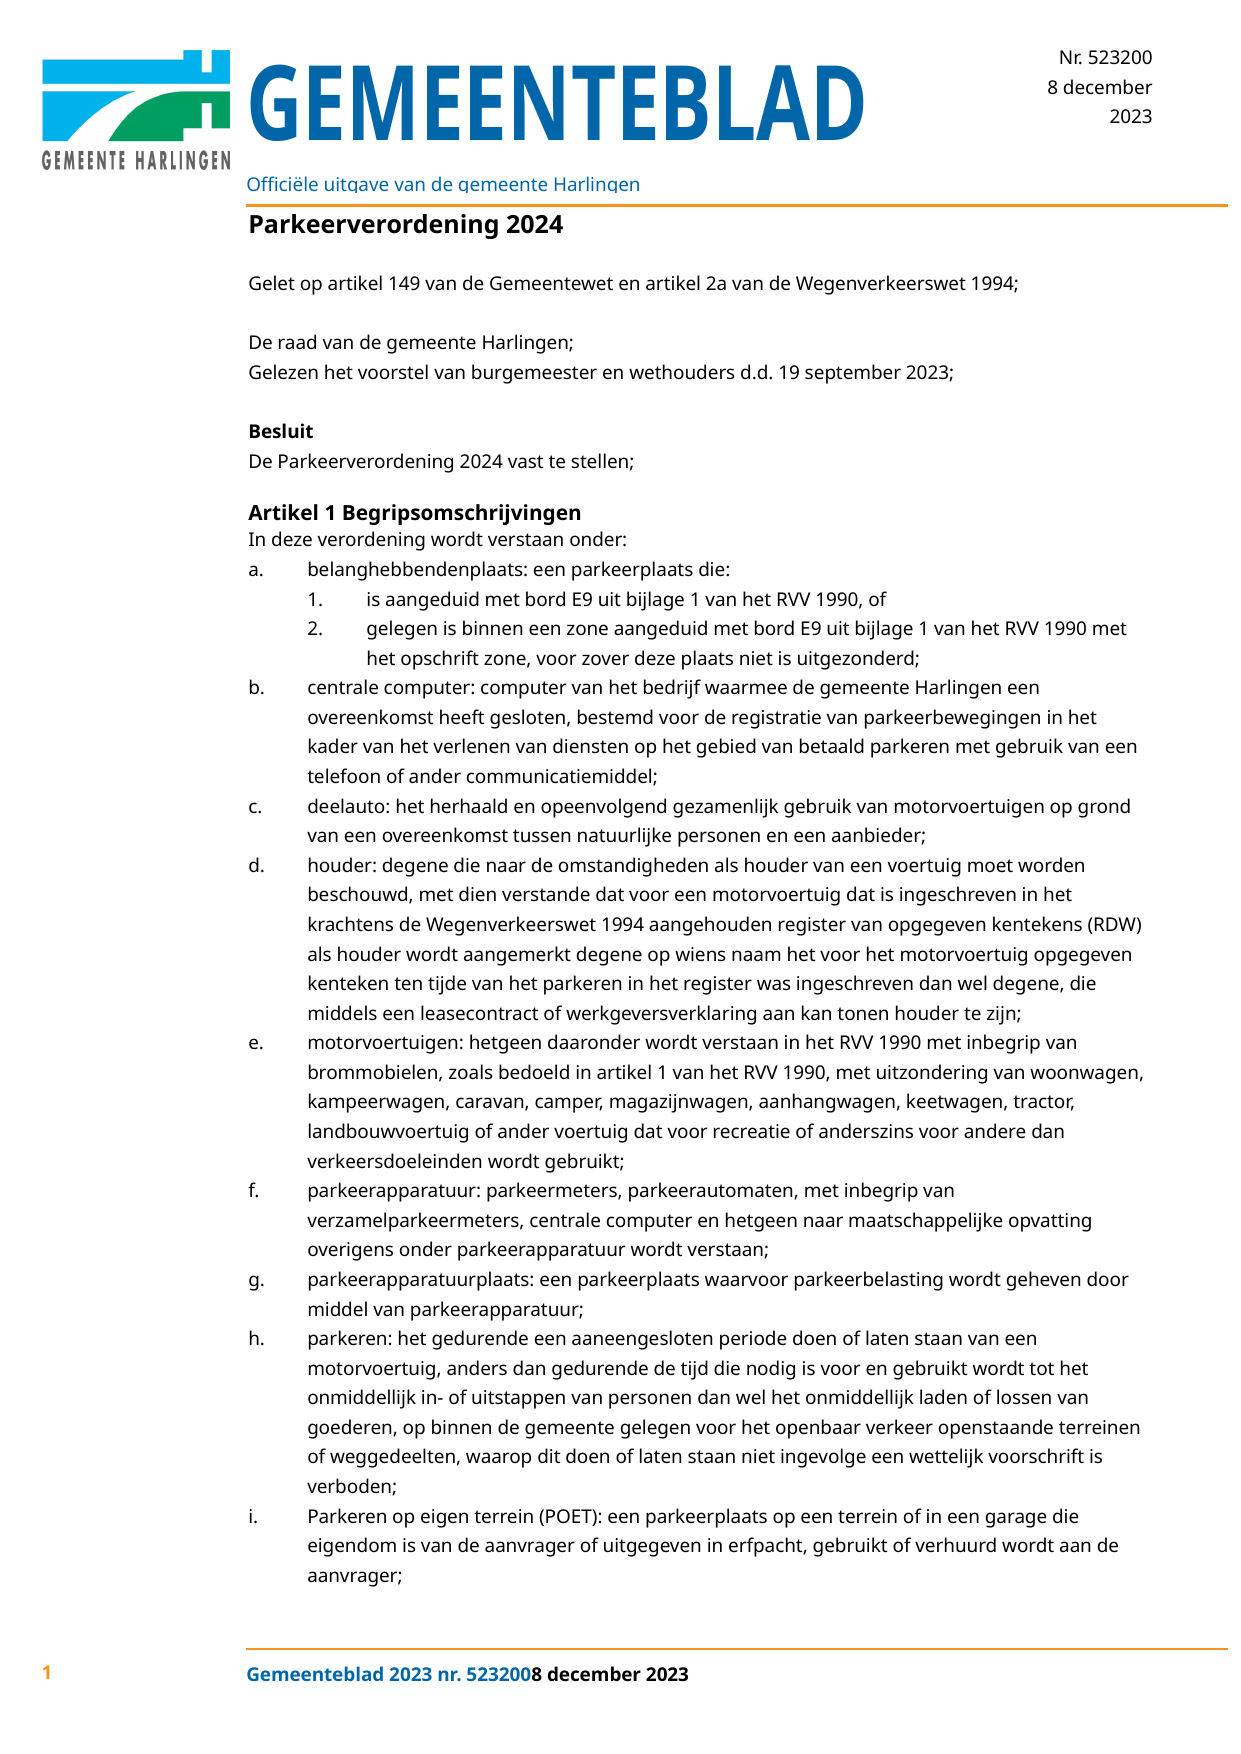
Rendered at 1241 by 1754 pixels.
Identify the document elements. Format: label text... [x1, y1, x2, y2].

text Gelet op artikel 149 van de Gemeentewet en artikel 2a van de Wegenverkeerswet 1994; [248, 270, 1152, 296]
list parkeren: het gedurende een aaneengesloten periode doen of laten staan van een motorvoertuig, anders dan gedurende de tijd die nodig is voor en gebruikt wordt tot het onmiddellijk in- of uitstappen van personen dan wel het onmiddellijk laden of lossen van goederen, op binnen de gemeente gelegen voor het openbaar verkeer openstaande terreinen of weggedeelten, waarop dit doen of laten staan niet ingevolge een wettelijk voorschrift is verboden; [248, 1325, 1152, 1499]
text Artikel 1 Begripsomschrijvingen [248, 498, 1152, 527]
list houder: degene die naar de omstandigheden als houder van een voertuig moet worden beschouwd, met dien verstande dat voor een motorvoertuig dat is ingeschreven in het krachtens de Wegenverkeerswet 1994 aangehouden register van opgegeven kentekens (RDW) als houder wordt aangemerkt degene op wiens naam het voor het motorvoertuig opgegeven kenteken ten tijde van het parkeren in het register was ingeschreven dan wel degene, die middels een leasecontract of werkgeversverklaring aan kan tonen houder te zijn; [248, 852, 1152, 1026]
list centrale computer: computer van het bedrijf waarmee de gemeente Harlingen een overeenkomst heeft gesloten, bestemd voor de registratie van parkeerbewegingen in het kader van het verlenen van diensten op het gebied van betaald parkeren met gebruik van een telefoon of ander communicatiemiddel; [248, 674, 1152, 789]
list deelauto: het herhaald en opeenvolgend gezamenlijk gebruik van motorvoertuigen op grond van een overeenkomst tussen natuurlijke personen en een aanbieder; [248, 793, 1152, 848]
list gelegen is binnen een zone aangeduid met bord E9 uit bijlage 1 van het RVV 1990 met het opschrift zone, voor zover deze plaats niet is uitgezonderd; [307, 615, 1152, 671]
list parkeerapparatuurplaats: een parkeerplaats waarvoor parkeerbelasting wordt geheven door middel van parkeerapparatuur; [248, 1266, 1152, 1322]
text Parkeerverordening 2024 [248, 207, 1152, 241]
list parkeerapparatuur: parkeermeters, parkeerautomaten, met inbegrip van verzamelparkeermeters, centrale computer en hetgeen naar maatschappelijke opvatting overigens onder parkeerapparatuur wordt verstaan; [248, 1177, 1152, 1262]
list belanghebbendenplaats: een parkeerplaats die: [248, 556, 1152, 582]
text In deze verordening wordt verstaan onder: [248, 527, 1152, 552]
text Gelezen het voorstel van burgemeester en wethouders d.d. 19 september 2023; [248, 359, 1152, 385]
picture [41, 47, 231, 172]
text Besluit [248, 418, 1152, 444]
list motorvoertuigen: hetgeen daaronder wordt verstaan in het RVV 1990 met inbegrip van brommobielen, zoals bedoeld in artikel 1 van het RVV 1990, met uitzondering van woonwagen, kampeerwagen, caravan, camper, magazijnwagen, aanhangwagen, keetwagen, tractor, landbouwvoertuig of ander voertuig dat voor recreatie of anderszins voor andere dan verkeersdoeleinden wordt gebruikt; [248, 1029, 1152, 1174]
text De Parkeerverordening 2024 vast te stellen; [248, 448, 1152, 473]
list Parkeren op eigen terrein (POET): een parkeerplaats op een terrein of in een garage die eigendom is van de aanvrager of uitgegeven in erfpacht, gebruikt of verhuurd wordt aan de aanvrager; [248, 1503, 1152, 1588]
text De raad van de gemeente Harlingen; [248, 329, 1152, 355]
list is aangeduid met bord E9 uit bijlage 1 van het RVV 1990, of [307, 586, 1152, 612]
